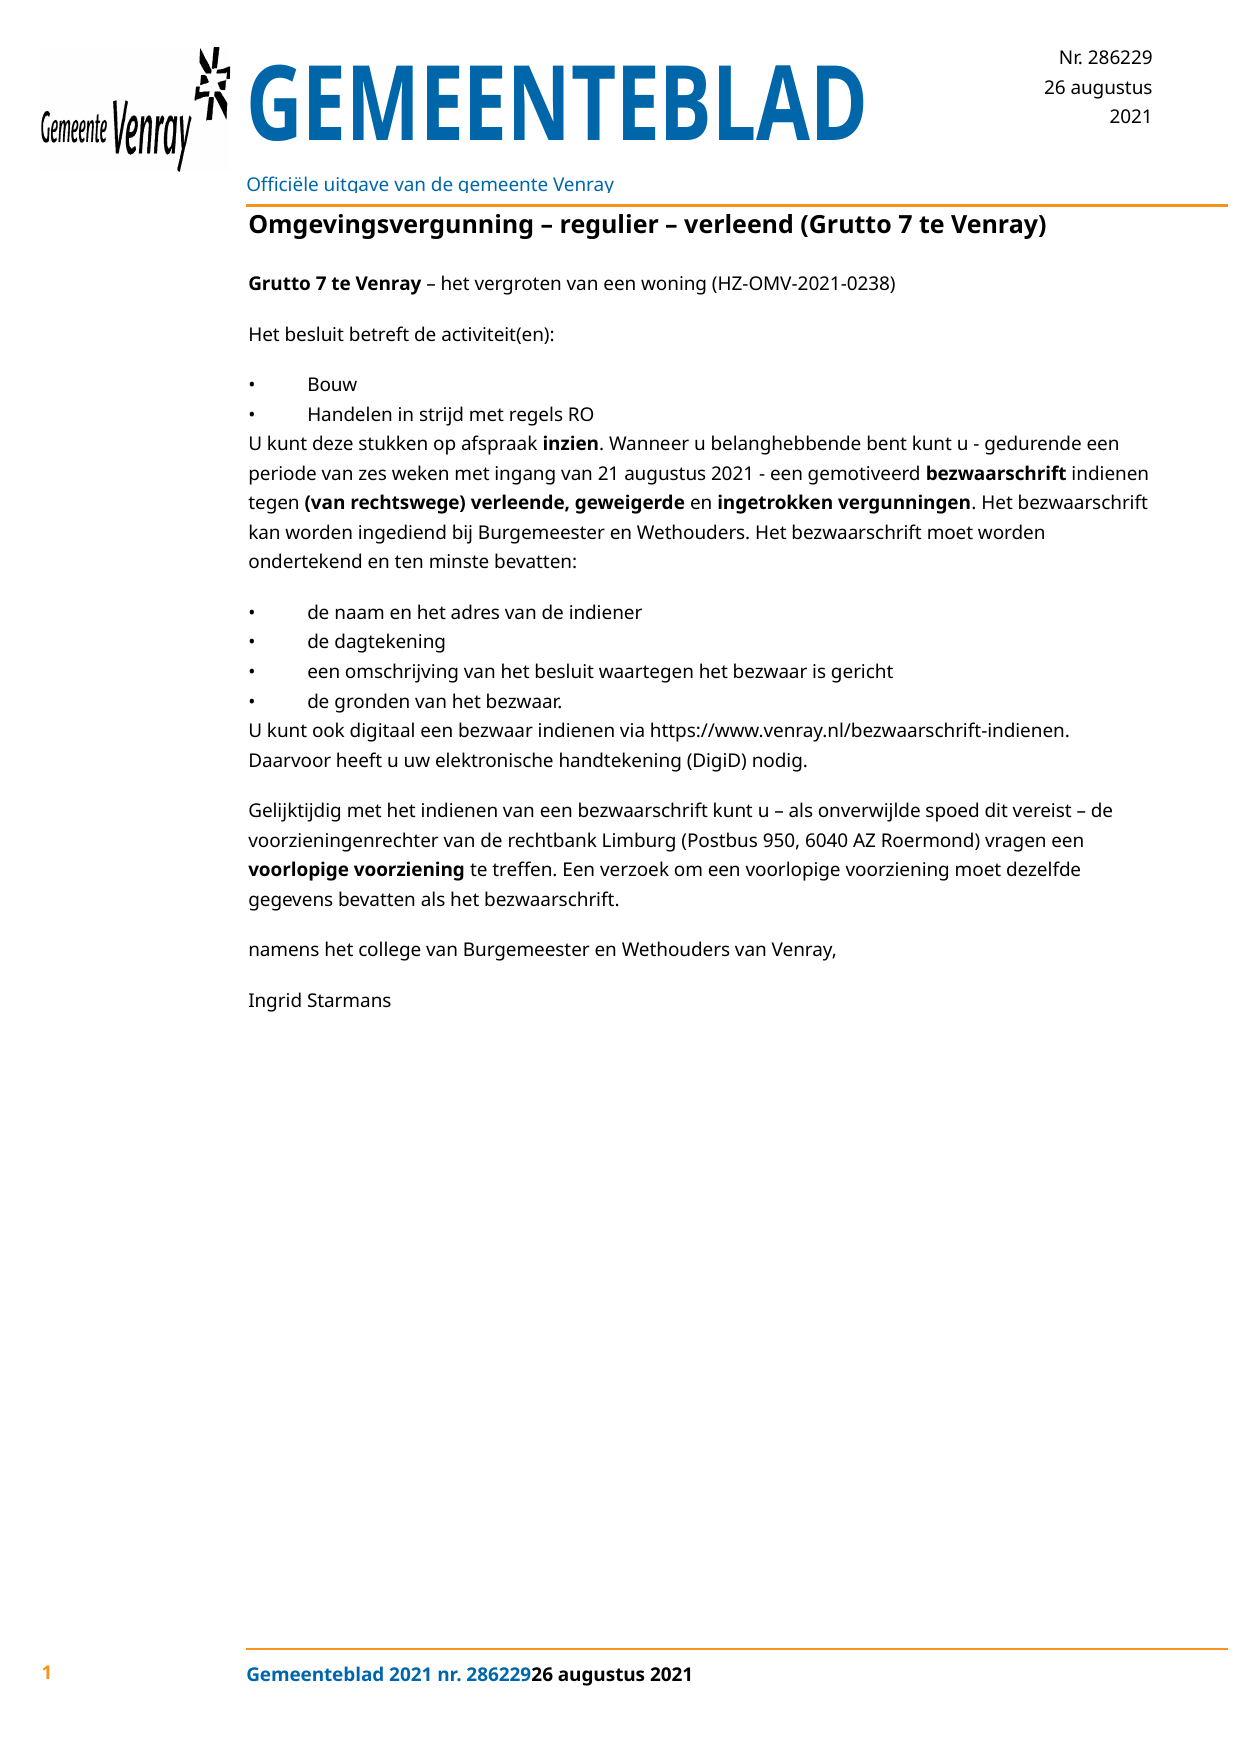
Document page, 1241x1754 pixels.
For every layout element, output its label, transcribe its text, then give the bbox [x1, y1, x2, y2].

text namens het college van Burgemeester en Wethouders van Venray, [248, 937, 1152, 962]
list de naam en het adres van de indiener [248, 599, 1152, 625]
text Omgevingsvergunning – regulier – verleend (Grutto 7 te Venray) [248, 207, 1152, 241]
list Handelen in strijd met regels RO [248, 401, 1152, 426]
list Bouw [248, 371, 1152, 397]
list de dagtekening [248, 629, 1152, 654]
list de gronden van het bezwaar. [248, 688, 1152, 713]
text Het besluit betreft de activiteit(en): [248, 321, 1152, 346]
text Gelijktijdig met het indienen van een bezwaarschrift kunt u – als onverwijlde spoed dit vereist – de voorzieningenrechter van de rechtbank Limburg (Postbus 950, 6040 AZ Roermond) vragen een voorlopige voorziening te treffen. Een verzoek om een voorlopige voorziening moet dezelfde gegevens bevatten als het bezwaarschrift. [248, 797, 1152, 912]
text Ingrid Starmans [248, 987, 1152, 1013]
list een omschrijving van het besluit waartegen het bezwaar is gericht [248, 658, 1152, 684]
text U kunt ook digitaal een bezwaar indienen via https://www.venray.nl/bezwaarschrift-indienen. Daarvoor heeft u uw elektronische handtekening (DigiD) nodig. [248, 717, 1152, 773]
text U kunt deze stukken op afspraak inzien. Wanneer u belanghebbende bent kunt u - gedurende een periode van zes weken met ingang van 21 augustus 2021 - een gemotiveerd bezwaarschrift indienen tegen (van rechtswege) verleende, geweigerde en ingetrokken vergunningen. Het bezwaarschrift kan worden ingediend bij Burgemeester en Wethouders. Het bezwaarschrift moet worden ondertekend en ten minste bevatten: [248, 430, 1152, 574]
picture [41, 47, 231, 172]
text Grutto 7 te Venray – het vergroten van een woning (HZ-OMV-2021-0238) [248, 270, 1152, 296]
